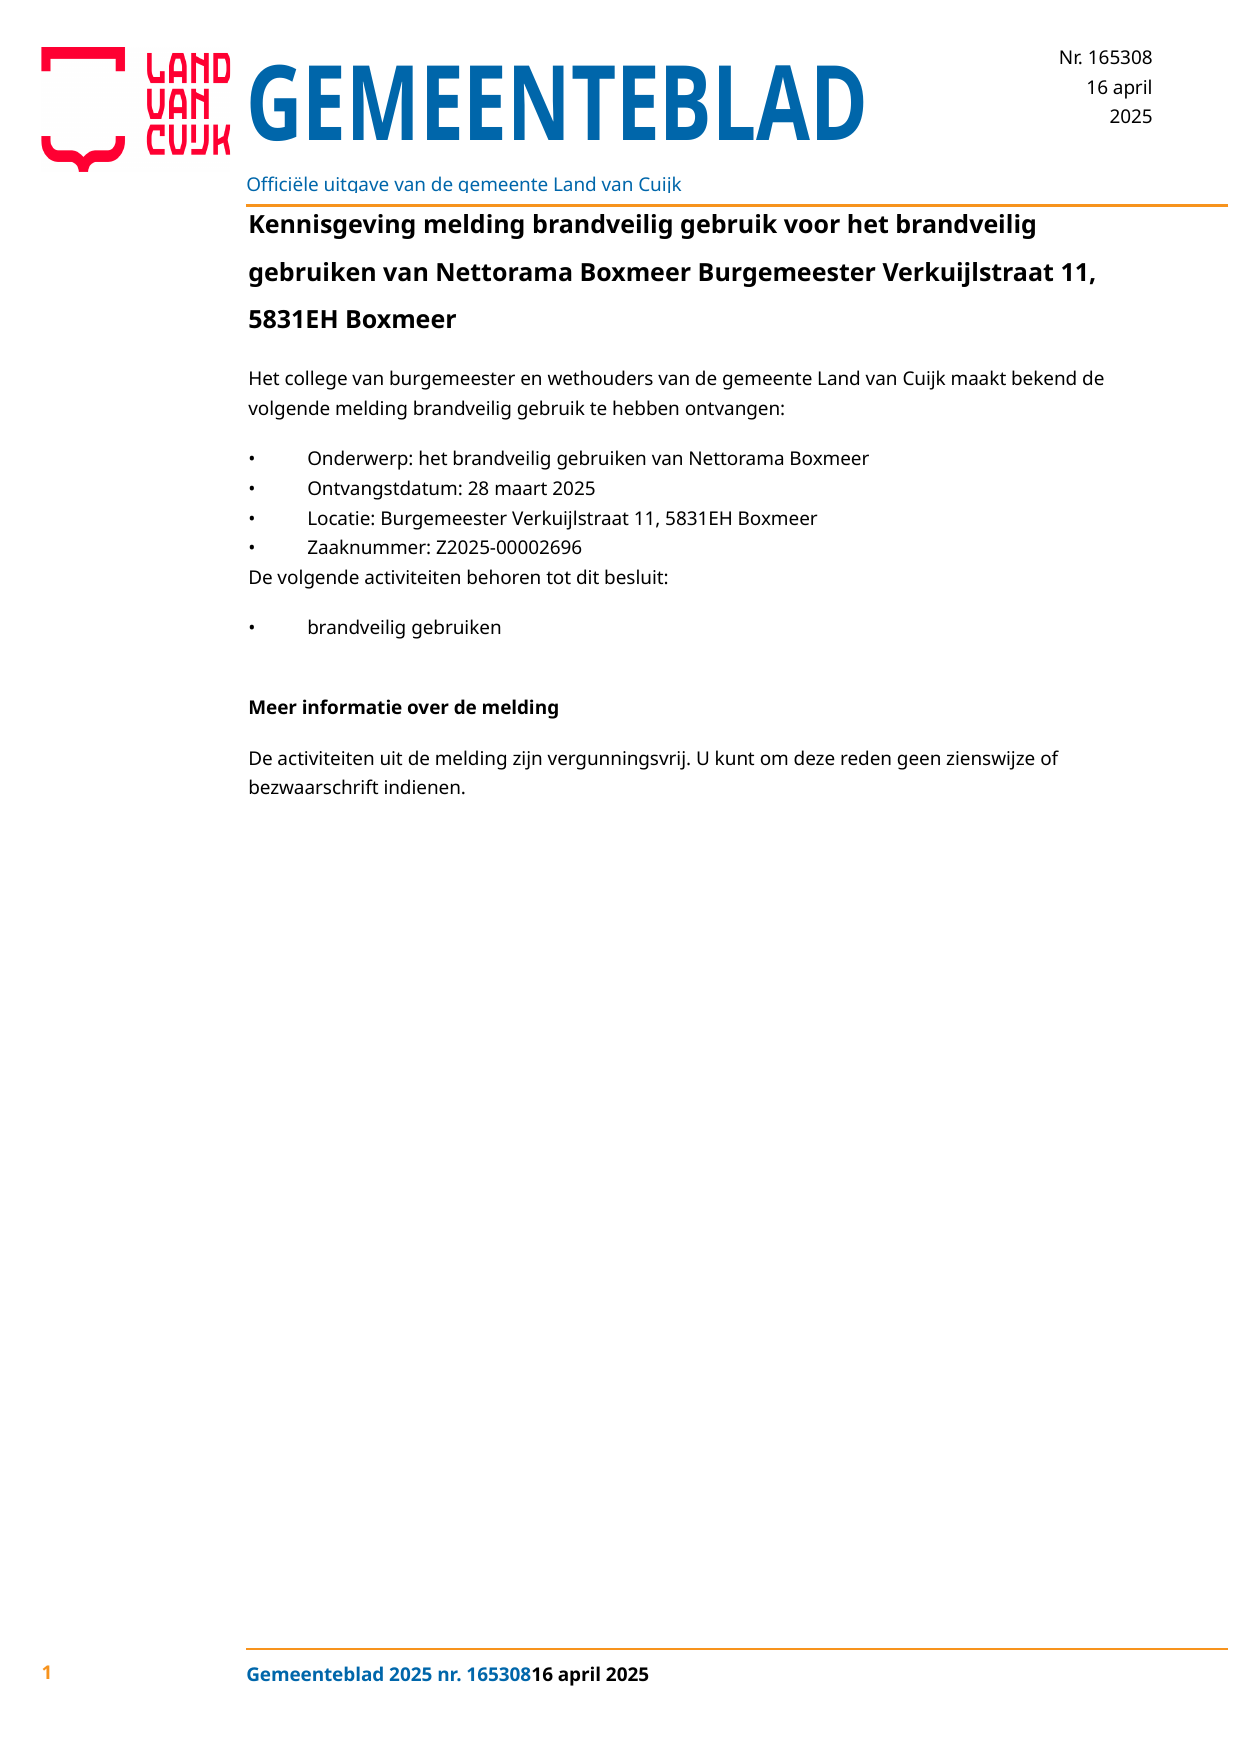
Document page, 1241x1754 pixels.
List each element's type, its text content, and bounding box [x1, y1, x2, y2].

list Locatie: Burgemeester Verkuijlstraat 11, 5831EH Boxmeer [248, 505, 1152, 530]
text Het college van burgemeester en wethouders van de gemeente Land van Cuijk maakt bekend de volgende melding brandveilig gebruik te hebben ontvangen: [248, 366, 1152, 421]
text Meer informatie over de melding [248, 694, 1152, 720]
list Onderwerp: het brandveilig gebruiken van Nettorama Boxmeer [248, 446, 1152, 471]
text De volgende activiteiten behoren tot dit besluit: [248, 564, 1152, 589]
list Ontvangstdatum: 28 maart 2025 [248, 475, 1152, 501]
picture [41, 47, 231, 172]
text Kennisgeving melding brandveilig gebruik voor het brandveilig gebruiken van Nettorama Boxmeer Burgemeester Verkuijlstraat 11, 5831EH Boxmeer [248, 207, 1152, 336]
text De activiteiten uit de melding zijn vergunningsvrij. U kunt om deze reden geen zienswijze of bezwaarschrift indienen. [248, 745, 1152, 800]
list brandveilig gebruiken [248, 614, 1152, 640]
list Zaaknummer: Z2025-00002696 [248, 534, 1152, 560]
